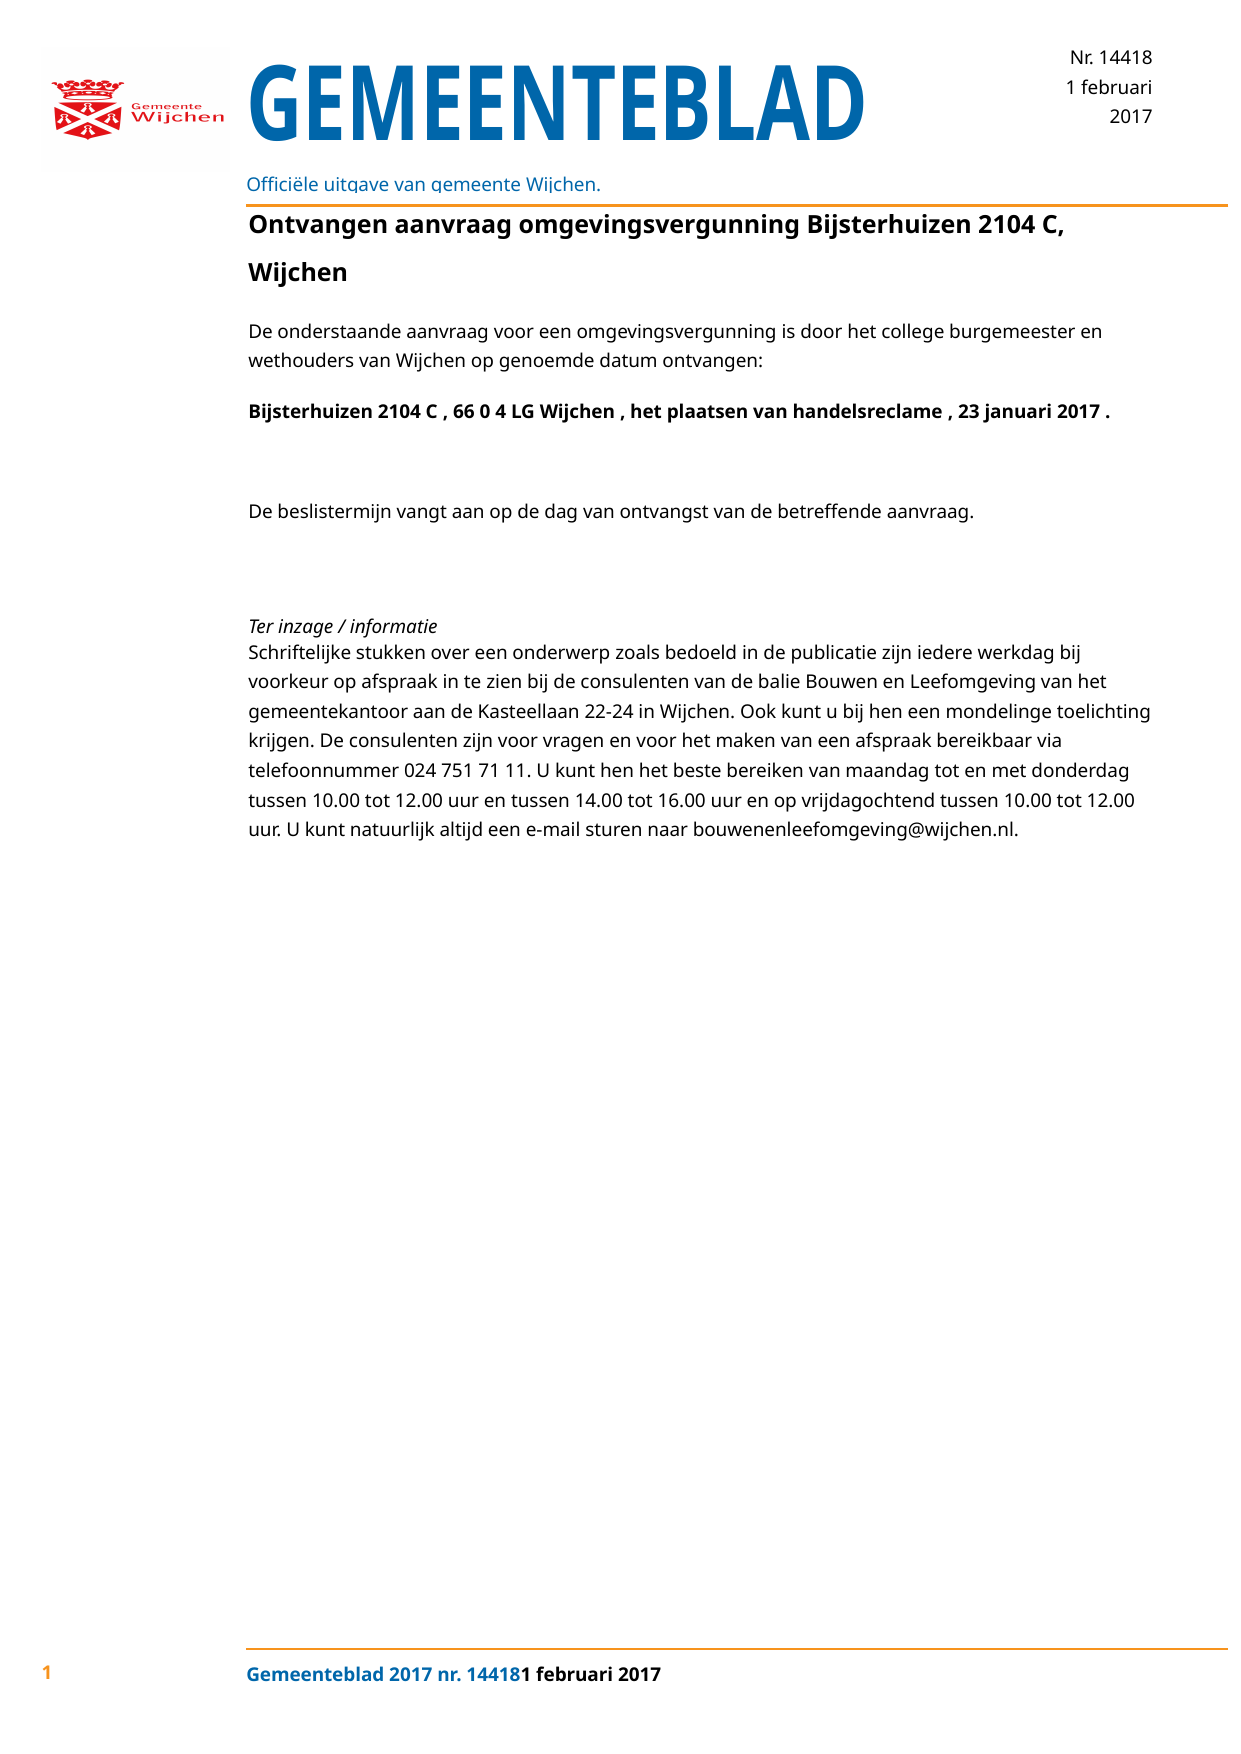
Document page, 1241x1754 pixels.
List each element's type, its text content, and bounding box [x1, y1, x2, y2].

picture [41, 47, 231, 172]
text De beslistermijn vangt aan op de dag van ontvangst van de betreffende aanvraag. [248, 499, 1152, 524]
text Schriftelijke stukken over een onderwerp zoals bedoeld in de publicatie zijn iedere werkdag bij voorkeur op afspraak in te zien bij de consulenten van de balie Bouwen en Leefomgeving van het gemeentekantoor aan de Kasteellaan 22-24 in Wijchen. Ook kunt u bij hen een mondelinge toelichting krijgen. De consulenten zijn voor vragen en voor het maken van een afspraak bereikbaar via telefoonnummer 024 751 71 11. U kunt hen het beste bereiken van maandag tot en met donderdag tussen 10.00 tot 12.00 uur en tussen 14.00 tot 16.00 uur en op vrijdagochtend tussen 10.00 tot 12.00 uur. U kunt natuurlijk altijd een e-mail sturen naar bouwenenleefomgeving@wijchen.nl. [248, 639, 1152, 842]
text Ontvangen aanvraag omgevingsvergunning Bijsterhuizen 2104 C, Wijchen [248, 207, 1152, 288]
text De onderstaande aanvraag voor een omgevingsvergunning is door het college burgemeester en wethouders van Wijchen op genoemde datum ontvangen: [248, 318, 1152, 373]
text Ter inzage / informatie [248, 613, 1152, 639]
text Bijsterhuizen 2104 C , 66 0 4 LG Wijchen , het plaatsen van handelsreclame , 23 januari 2017 . [248, 398, 1152, 424]
